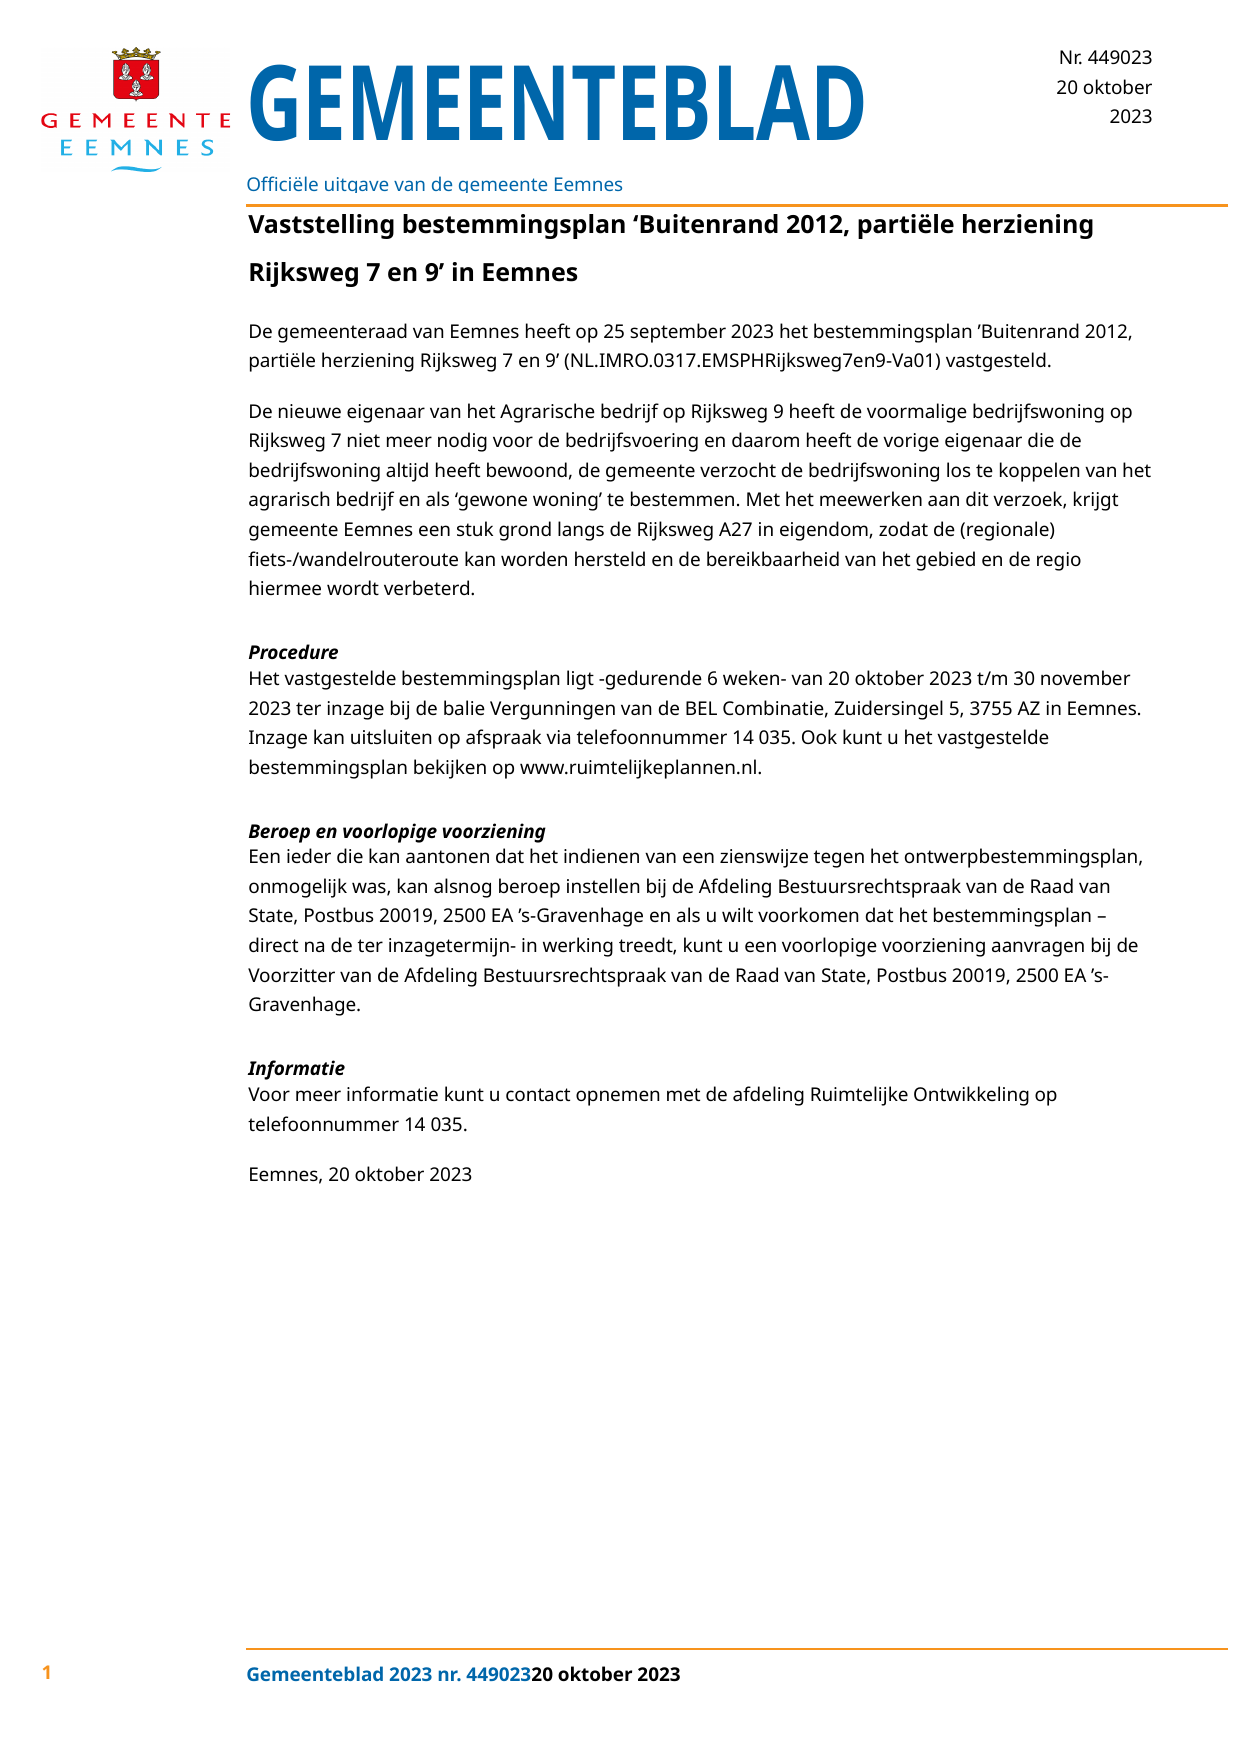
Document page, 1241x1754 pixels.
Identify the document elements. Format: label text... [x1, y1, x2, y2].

text De nieuwe eigenaar van het Agrarische bedrijf op Rijksweg 9 heeft de voormalige bedrijfswoning op Rijksweg 7 niet meer nodig voor de bedrijfsvoering en daarom heeft de vorige eigenaar die de bedrijfswoning altijd heeft bewoond, de gemeente verzocht de bedrijfswoning los te koppelen van het agrarisch bedrijf en als ‘gewone woning’ te bestemmen. Met het meewerken aan dit verzoek, krijgt gemeente Eemnes een stuk grond langs de Rijksweg A27 in eigendom, zodat de (regionale) fiets-/wandelrouteroute kan worden hersteld en de bereikbaarheid van het gebied en de regio hiermee wordt verbeterd. [248, 398, 1152, 601]
text Vaststelling bestemmingsplan ‘Buitenrand 2012, partiële herziening Rijksweg 7 en 9’ in Eemnes [248, 207, 1152, 288]
picture [41, 47, 231, 172]
text Beroep en voorlopige voorziening [248, 818, 1152, 843]
text Procedure [248, 639, 1152, 665]
text De gemeenteraad van Eemnes heeft op 25 september 2023 het bestemmingsplan ’Buitenrand 2012, partiële herziening Rijksweg 7 en 9’ (NL.IMRO.0317.EMSPHRijksweg7en9-Va01) vastgesteld. [248, 318, 1152, 373]
text Een ieder die kan aantonen dat het indienen van een zienswijze tegen het ontwerpbestemmingsplan, onmogelijk was, kan alsnog beroep instellen bij de Afdeling Bestuursrechtspraak van de Raad van State, Postbus 20019, 2500 EA ’s-Gravenhage en als u wilt voorkomen dat het bestemmingsplan –direct na de ter inzagetermijn- in werking treedt, kunt u een voorlopige voorziening aanvragen bij de Voorzitter van de Afdeling Bestuursrechtspraak van de Raad van State, Postbus 20019, 2500 EA ’s-Gravenhage. [248, 843, 1152, 1017]
text Het vastgestelde bestemmingsplan ligt -gedurende 6 weken- van 20 oktober 2023 t/m 30 november 2023 ter inzage bij de balie Vergunningen van de BEL Combinatie, Zuidersingel 5, 3755 AZ in Eemnes. Inzage kan uitsluiten op afspraak via telefoonnummer 14 035. Ook kunt u het vastgestelde bestemmingsplan bekijken op www.ruimtelijkeplannen.nl. [248, 665, 1152, 779]
text Voor meer informatie kunt u contact opnemen met de afdeling Ruimtelijke Ontwikkeling op telefoonnummer 14 035. [248, 1081, 1152, 1136]
text Informatie [248, 1055, 1152, 1081]
text Eemnes, 20 oktober 2023 [248, 1161, 1152, 1187]
